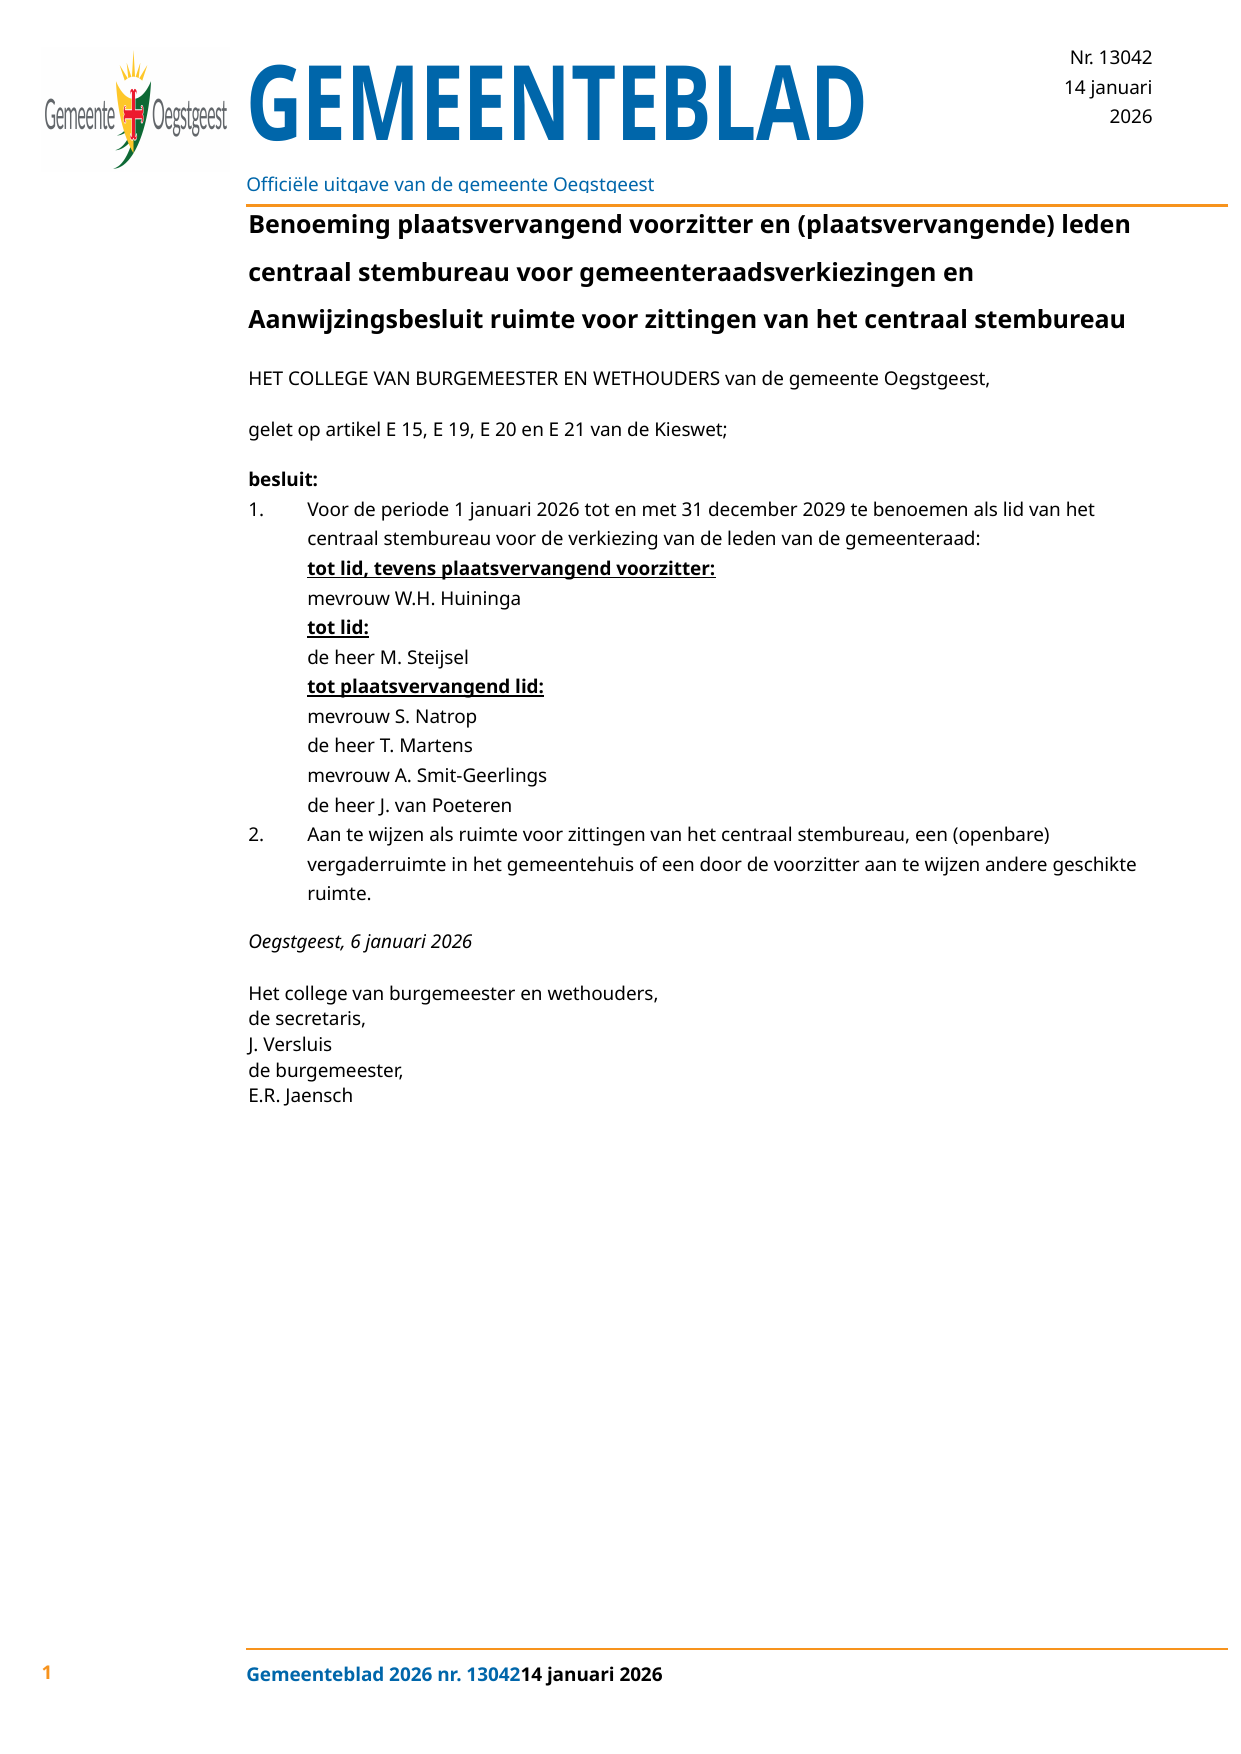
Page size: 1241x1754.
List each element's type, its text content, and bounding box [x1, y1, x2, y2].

list de heer T. Martens [248, 733, 1152, 758]
list Voor de periode 1 januari 2026 tot en met 31 december 2029 te benoemen als lid van het centraal stembureau voor de verkiezing van de leden van de gemeenteraad: [248, 496, 1152, 551]
text Oegstgeest, 6 januari 2026 [248, 928, 1152, 954]
text gelet op artikel E 15, E 19, E 20 en E 21 van de Kieswet; [248, 416, 1152, 442]
text E.R. Jaensch [248, 1083, 1152, 1108]
picture [41, 47, 231, 172]
text Het college van burgemeester en wethouders, [248, 980, 1152, 1006]
list mevrouw S. Natrop [248, 703, 1152, 729]
text besluit: [248, 466, 1152, 492]
list de heer M. Steijsel [248, 644, 1152, 669]
text Benoeming plaatsvervangend voorzitter en (plaatsvervangende) leden centraal stembureau voor gemeenteraadsverkiezingen en Aanwijzingsbesluit ruimte voor zittingen van het centraal stembureau [248, 207, 1152, 336]
list mevrouw A. Smit-Geerlings [248, 762, 1152, 788]
list Aan te wijzen als ruimte voor zittingen van het centraal stembureau, een (openbare) vergaderruimte in het gemeentehuis of een door de voorzitter aan te wijzen andere geschikte ruimte. [248, 821, 1152, 906]
text de burgemeester, [248, 1057, 1152, 1083]
text J. Versluis [248, 1031, 1152, 1057]
list tot lid, tevens plaatsvervangend voorzitter: [248, 555, 1152, 581]
list tot plaatsvervangend lid: [248, 673, 1152, 699]
text HET COLLEGE VAN BURGEMEESTER EN WETHOUDERS van de gemeente Oegstgeest, [248, 366, 1152, 391]
list de heer J. van Poeteren [248, 792, 1152, 817]
list mevrouw W.H. Huininga [248, 585, 1152, 610]
list tot lid: [248, 614, 1152, 640]
text de secretaris, [248, 1006, 1152, 1031]
